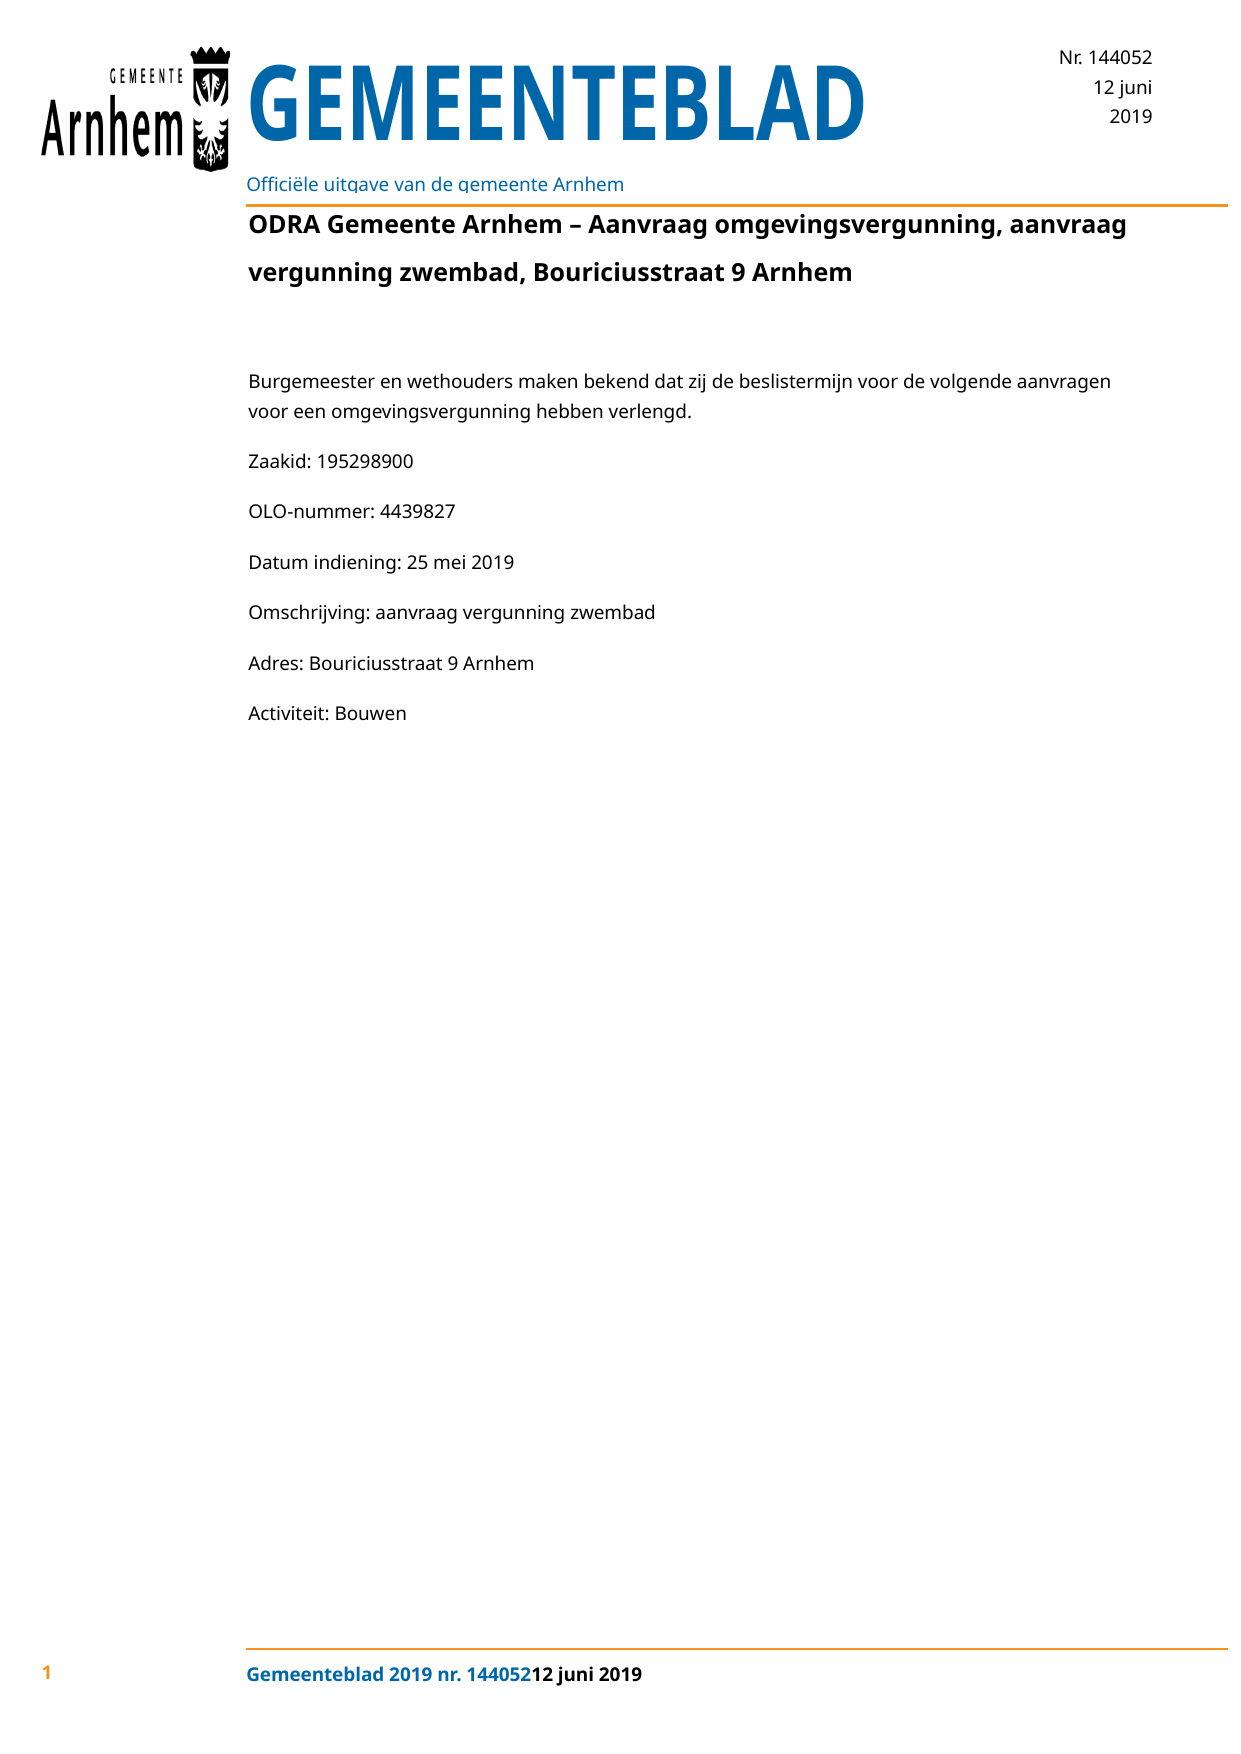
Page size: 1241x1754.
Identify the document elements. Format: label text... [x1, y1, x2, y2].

text ODRA Gemeente Arnhem – Aanvraag omgevingsvergunning, aanvraag vergunning zwembad, Bouriciusstraat 9 Arnhem [248, 207, 1152, 288]
picture [41, 47, 231, 172]
text Activiteit: Bouwen [248, 700, 1152, 726]
text Omschrijving: aanvraag vergunning zwembad [248, 599, 1152, 625]
text OLO-nummer: 4439827 [248, 499, 1152, 524]
text Adres: Bouriciusstraat 9 Arnhem [248, 650, 1152, 676]
text Datum indiening: 25 mei 2019 [248, 549, 1152, 575]
text Zaakid: 195298900 [248, 448, 1152, 474]
text Burgemeester en wethouders maken bekend dat zij de beslistermijn voor de volgende aanvragen voor een omgevingsvergunning hebben verlengd. [248, 368, 1152, 424]
